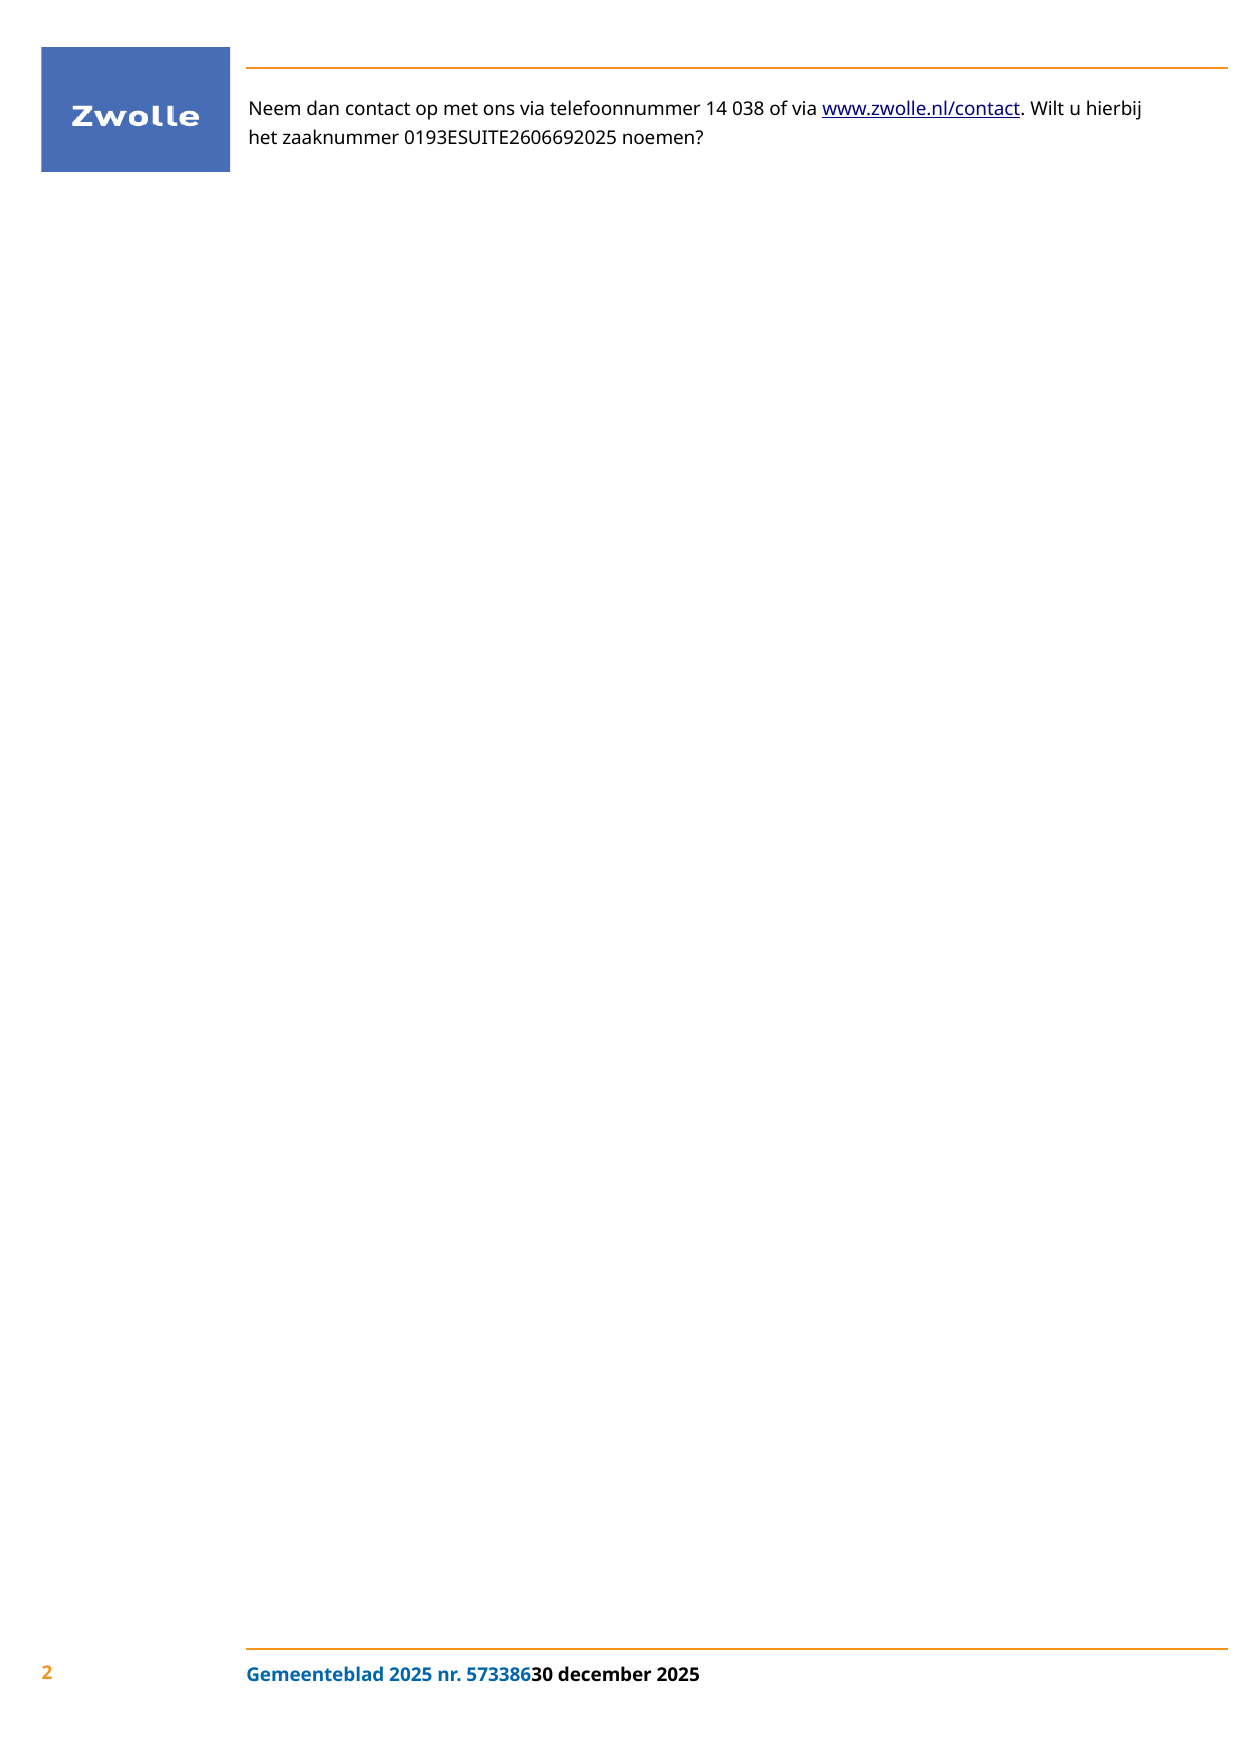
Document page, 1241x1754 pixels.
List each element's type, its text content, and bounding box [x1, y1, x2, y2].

text Neem dan contact op met ons via telefoonnummer 14 038 of via www.zwolle.nl/contact. Wilt u hierbij het zaaknummer 0193ESUITE2606692025 noemen? [248, 95, 1152, 150]
picture [41, 47, 231, 172]
